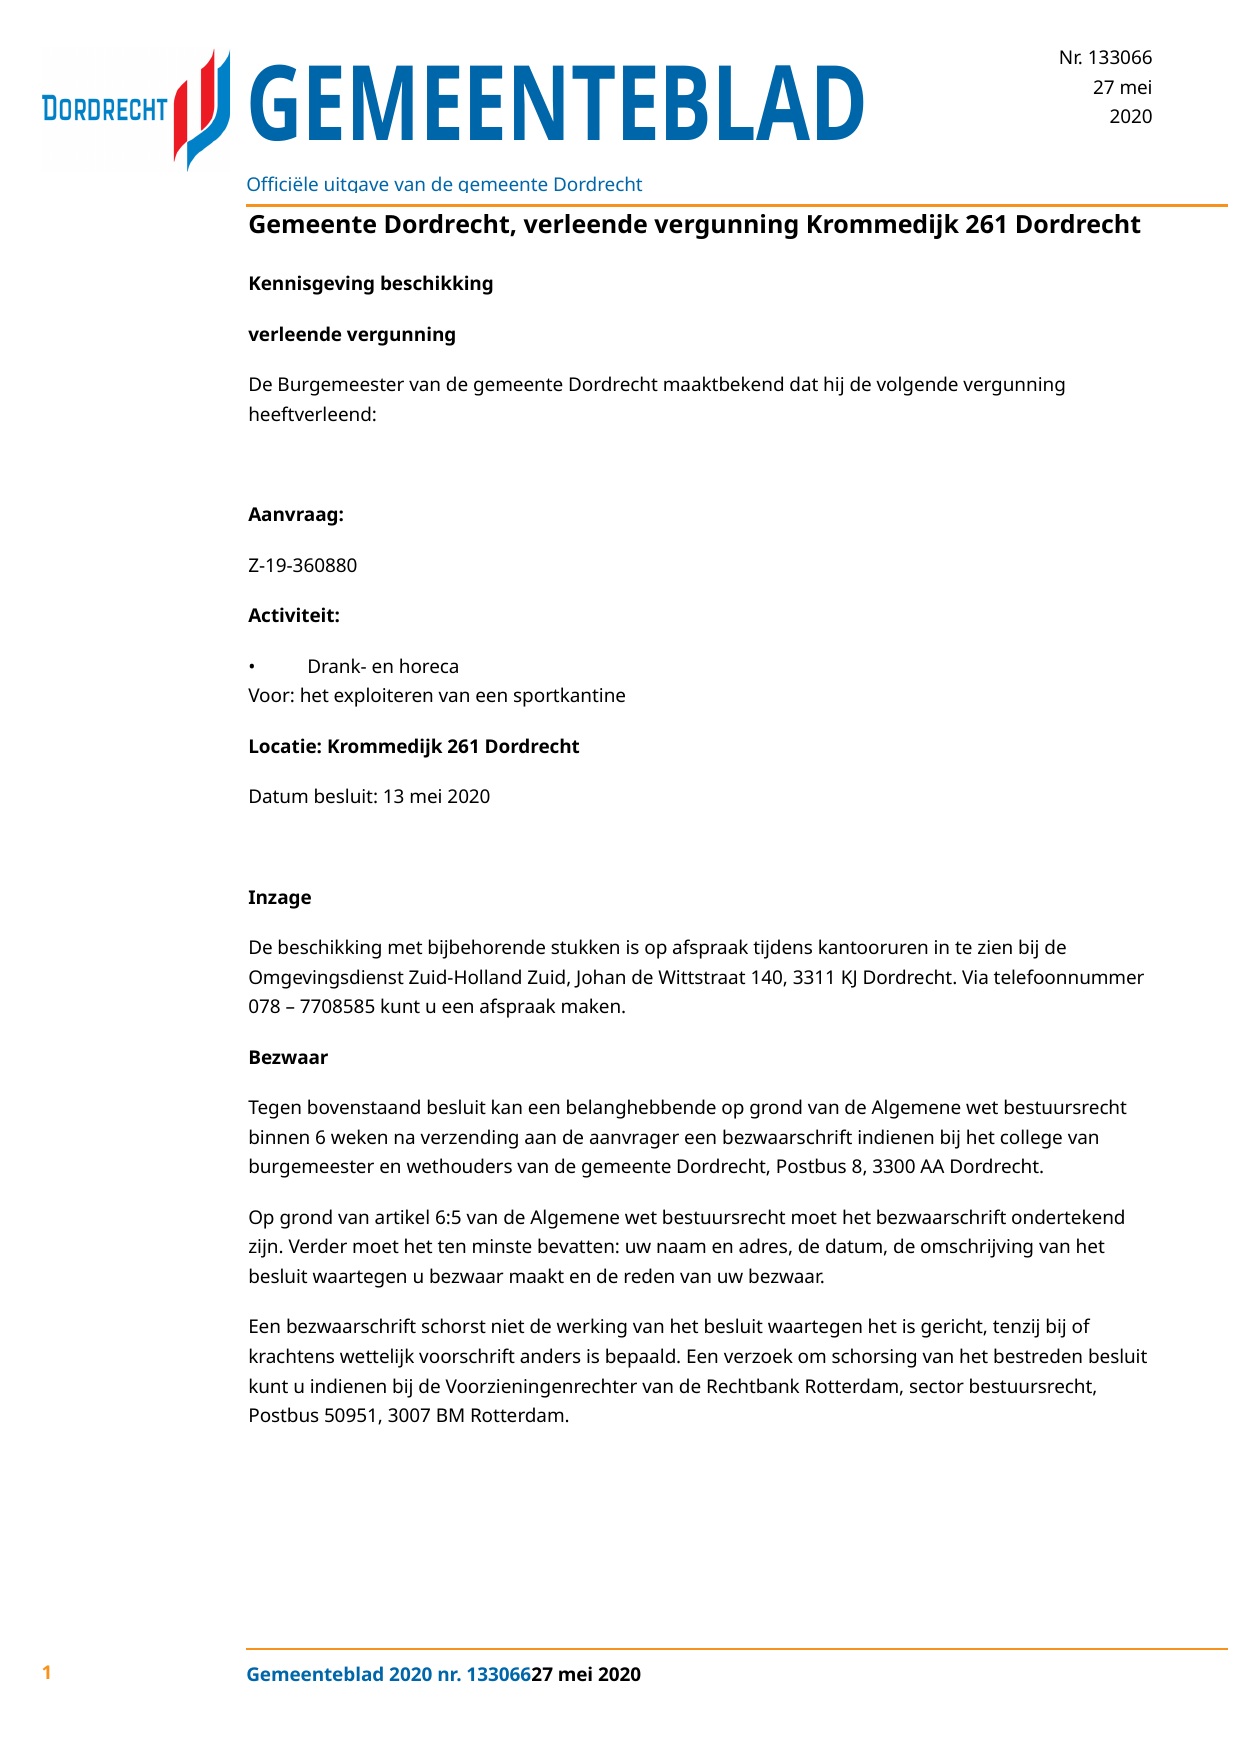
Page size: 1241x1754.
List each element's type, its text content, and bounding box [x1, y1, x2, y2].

text Tegen bovenstaand besluit kan een belanghebbende op grond van de Algemene wet bestuursrecht binnen 6 weken na verzending aan de aanvrager een bezwaarschrift indienen bij het college van burgemeester en wethouders van de gemeente Dordrecht, Postbus 8, 3300 AA Dordrecht. [248, 1094, 1152, 1179]
text Voor: het exploiteren van een sportkantine [248, 682, 1152, 708]
text Bezwaar [248, 1044, 1152, 1070]
text De Burgemeester van de gemeente Dordrecht maaktbekend dat hij de volgende vergunning heeftverleend: [248, 371, 1152, 426]
text Inzage [248, 884, 1152, 910]
text Z-19-360880 [248, 552, 1152, 578]
text Activiteit: [248, 602, 1152, 628]
text Op grond van artikel 6:5 van de Algemene wet bestuursrecht moet het bezwaarschrift ondertekend zijn. Verder moet het ten minste bevatten: uw naam en adres, de datum, de omschrijving van het besluit waartegen u bezwaar maakt en de reden van uw bezwaar. [248, 1204, 1152, 1289]
text De beschikking met bijbehorende stukken is op afspraak tijdens kantooruren in te zien bij de Omgevingsdienst Zuid-Holland Zuid, Johan de Wittstraat 140, 3311 KJ Dordrecht. Via telefoonnummer 078 – 7708585 kunt u een afspraak maken. [248, 934, 1152, 1019]
text Datum besluit: 13 mei 2020 [248, 783, 1152, 809]
list Drank- en horeca [248, 653, 1152, 678]
text verleende vergunning [248, 321, 1152, 346]
text Gemeente Dordrecht, verleende vergunning Krommedijk 261 Dordrecht [248, 207, 1152, 241]
picture [41, 47, 231, 172]
text Een bezwaarschrift schorst niet de werking van het besluit waartegen het is gericht, tenzij bij of krachtens wettelijk voorschrift anders is bepaald. Een verzoek om schorsing van het bestreden besluit kunt u indienen bij de Voorzieningenrechter van de Rechtbank Rotterdam, sector bestuursrecht, Postbus 50951, 3007 BM Rotterdam. [248, 1314, 1152, 1428]
text Aanvraag: [248, 502, 1152, 527]
text Locatie: Krommedijk 261 Dordrecht [248, 733, 1152, 758]
text Kennisgeving beschikking [248, 270, 1152, 296]
